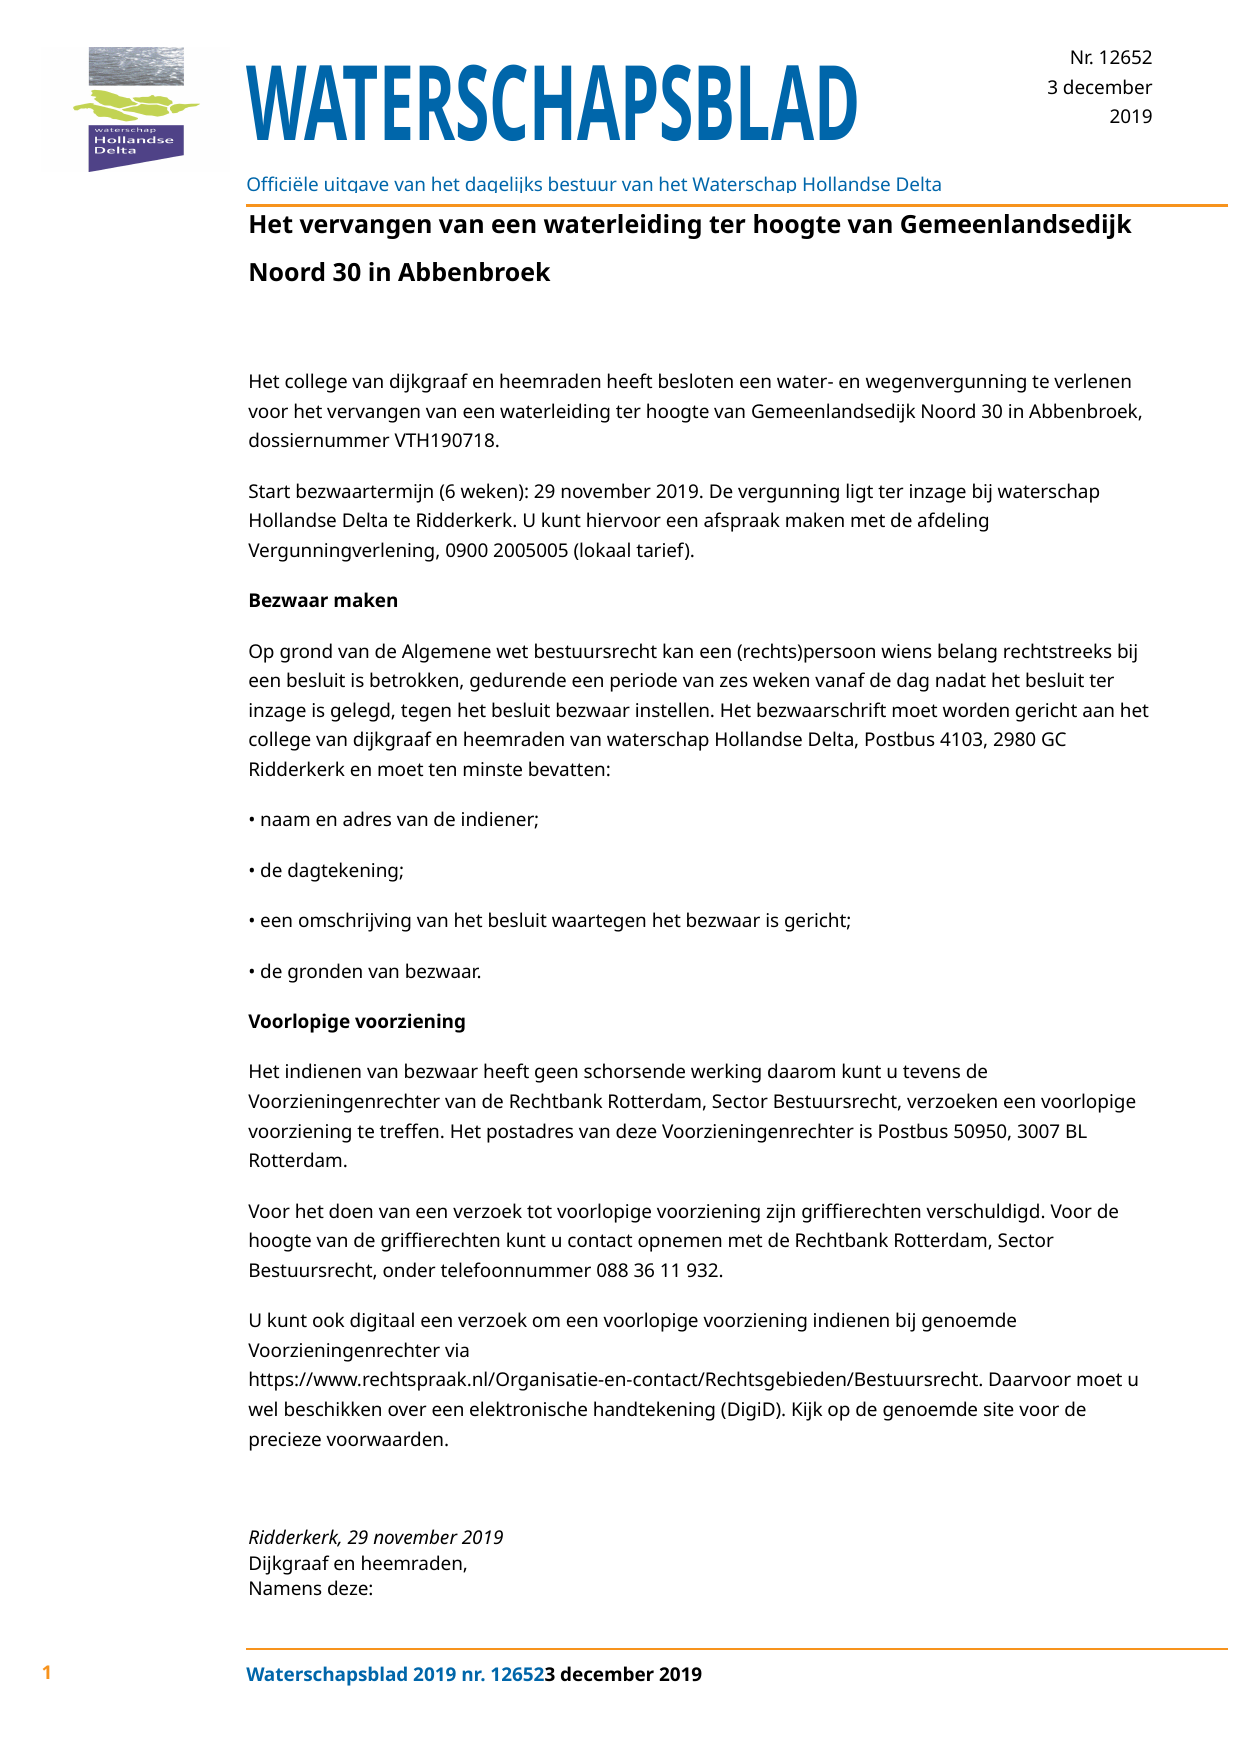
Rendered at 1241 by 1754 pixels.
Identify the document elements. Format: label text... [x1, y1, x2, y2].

text Voor het doen van een verzoek tot voorlopige voorziening zijn griffierechten verschuldigd. Voor de hoogte van de griffierechten kunt u contact opnemen met de Rechtbank Rotterdam, Sector Bestuursrecht, onder telefoonnummer 088 36 11 932. [248, 1198, 1152, 1283]
text Op grond van de Algemene wet bestuursrecht kan een (rechts)persoon wiens belang rechtstreeks bij een besluit is betrokken, gedurende een periode van zes weken vanaf de dag nadat het besluit ter inzage is gelegd, tegen het besluit bezwaar instellen. Het bezwaarschrift moet worden gericht aan het college van dijkgraaf en heemraden van waterschap Hollandse Delta, Postbus 4103, 2980 GC Ridderkerk en moet ten minste bevatten: [248, 638, 1152, 782]
picture [41, 47, 231, 172]
text Bezwaar maken [248, 587, 1152, 613]
text Start bezwaartermijn (6 weken): 29 november 2019. De vergunning ligt ter inzage bij waterschap Hollandse Delta te Ridderkerk. U kunt hiervoor een afspraak maken met de afdeling Vergunningverlening, 0900 2005005 (lokaal tarief). [248, 478, 1152, 563]
text Het vervangen van een waterleiding ter hoogte van Gemeenlandsedijk Noord 30 in Abbenbroek [248, 207, 1152, 288]
text Het indienen van bezwaar heeft geen schorsende werking daarom kunt u tevens de Voorzieningenrechter van de Rechtbank Rotterdam, Sector Bestuursrecht, verzoeken een voorlopige voorziening te treffen. Het postadres van deze Voorzieningenrechter is Postbus 50950, 3007 BL Rotterdam. [248, 1059, 1152, 1173]
text U kunt ook digitaal een verzoek om een voorlopige voorziening indienen bij genoemde Voorzieningenrechter via https://www.rechtspraak.nl/Organisatie-en-contact/Rechtsgebieden/Bestuursrecht. Daarvoor moet u wel beschikken over een elektronische handtekening (DigiD). Kijk op de genoemde site voor de precieze voorwaarden. [248, 1307, 1152, 1452]
text Voorlopige voorziening [248, 1008, 1152, 1034]
text • naam en adres van de indiener; [248, 807, 1152, 832]
text Namens deze: [248, 1576, 1152, 1601]
text • de gronden van bezwaar. [248, 958, 1152, 984]
text • een omschrijving van het besluit waartegen het bezwaar is gericht; [248, 907, 1152, 933]
text • de dagtekening; [248, 857, 1152, 883]
text Het college van dijkgraaf en heemraden heeft besloten een water- en wegenvergunning te verlenen voor het vervangen van een waterleiding ter hoogte van Gemeenlandsedijk Noord 30 in Abbenbroek, dossiernummer VTH190718. [248, 368, 1152, 453]
text Ridderkerk, 29 november 2019 [248, 1524, 1152, 1550]
text Dijkgraaf en heemraden, [248, 1550, 1152, 1576]
